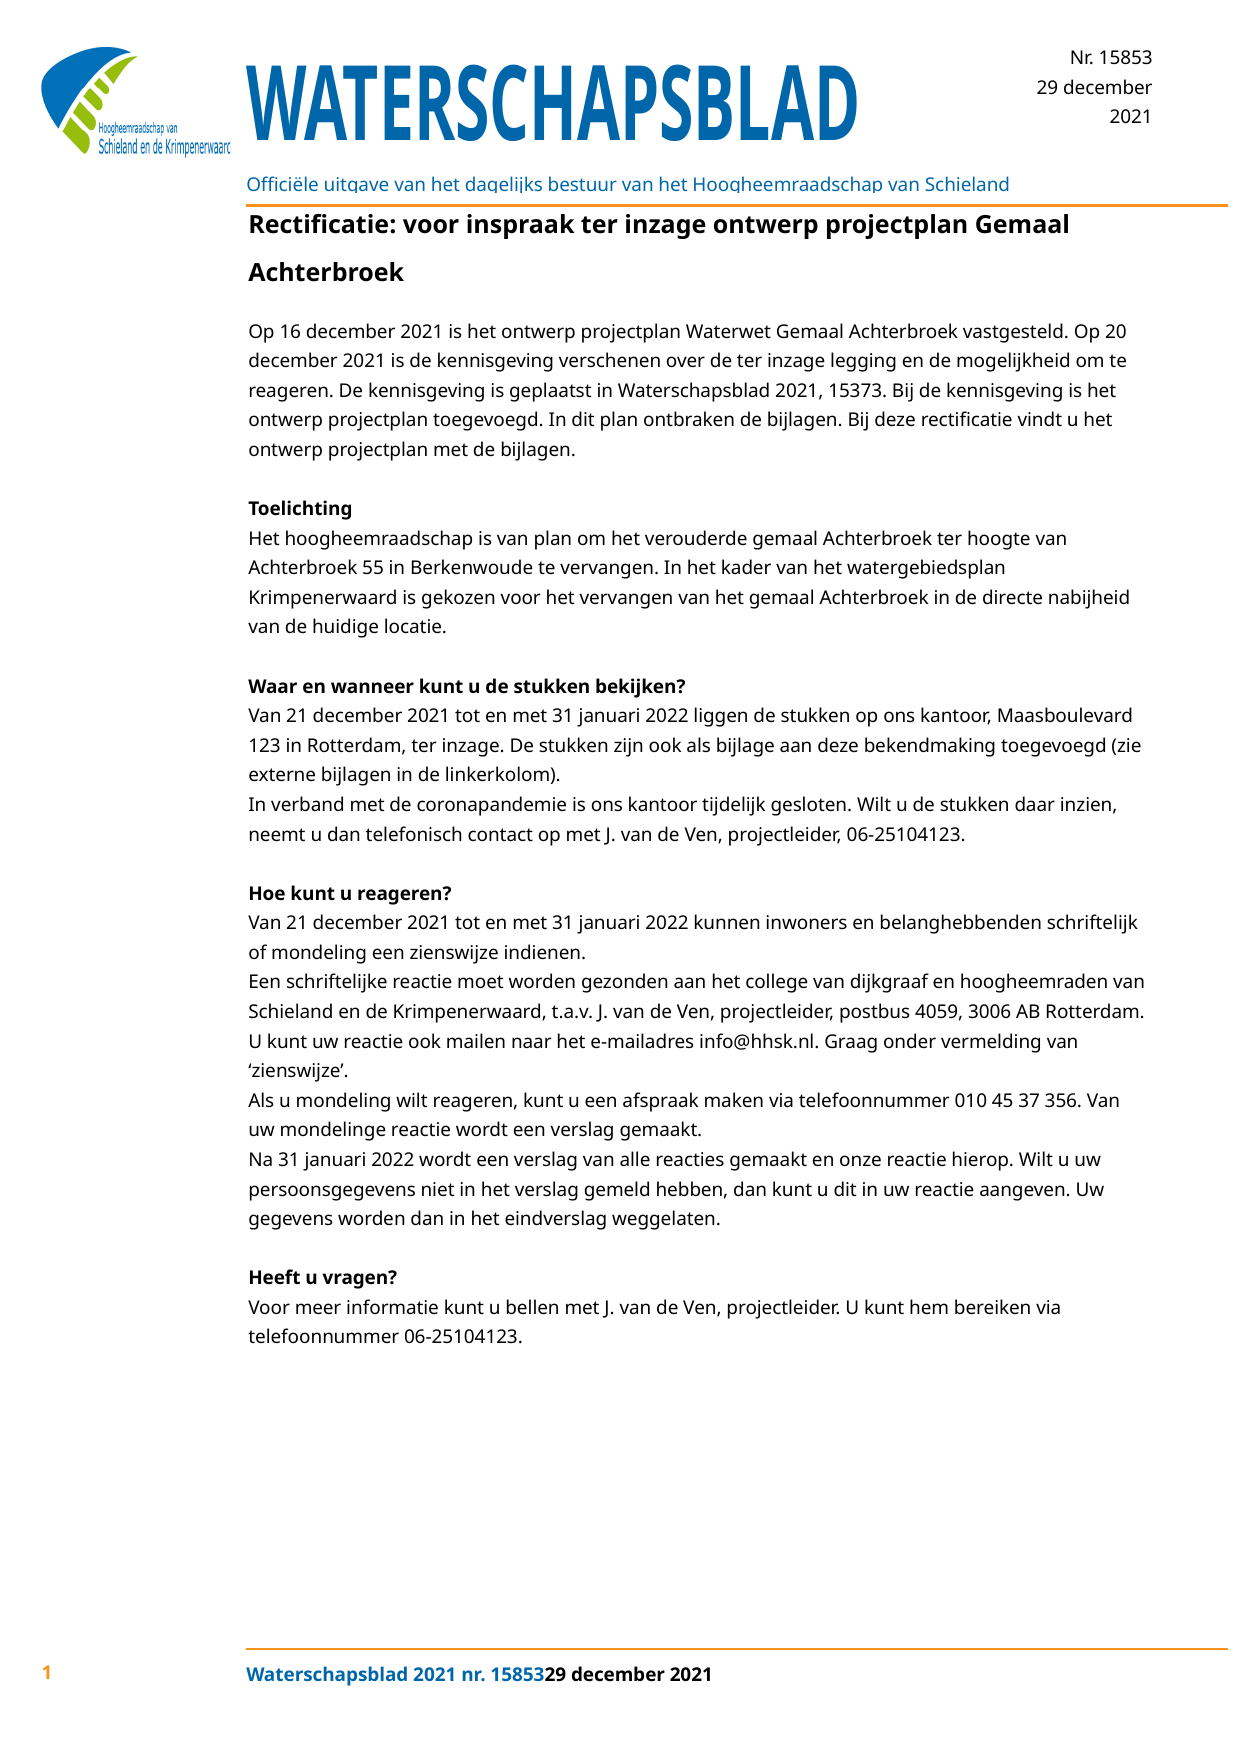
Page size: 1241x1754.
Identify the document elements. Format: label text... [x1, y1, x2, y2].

text Van 21 december 2021 tot en met 31 januari 2022 liggen de stukken op ons kantoor, Maasboulevard 123 in Rotterdam, ter inzage. De stukken zijn ook als bijlage aan deze bekendmaking toegevoegd (zie externe bijlagen in de linkerkolom). [248, 702, 1152, 787]
text Voor meer informatie kunt u bellen met J. van de Ven, projectleider. U kunt hem bereiken via telefoonnummer 06-25104123. [248, 1294, 1152, 1349]
text Toelichting [248, 495, 1152, 521]
text Heeft u vragen? [248, 1264, 1152, 1290]
text Waar en wanneer kunt u de stukken bekijken? [248, 673, 1152, 699]
text Als u mondeling wilt reageren, kunt u een afspraak maken via telefoonnummer 010 45 37 356. Van uw mondelinge reactie wordt een verslag gemaakt. [248, 1087, 1152, 1142]
text Van 21 december 2021 tot en met 31 januari 2022 kunnen inwoners en belanghebbenden schriftelijk of mondeling een zienswijze indienen. [248, 909, 1152, 965]
text Het hoogheemraadschap is van plan om het verouderde gemaal Achterbroek ter hoogte van Achterbroek 55 in Berkenwoude te vervangen. In het kader van het watergebiedsplan Krimpenerwaard is gekozen voor het vervangen van het gemaal Achterbroek in de directe nabijheid van de huidige locatie. [248, 525, 1152, 639]
text Hoe kunt u reageren? [248, 880, 1152, 906]
text Op 16 december 2021 is het ontwerp projectplan Waterwet Gemaal Achterbroek vastgesteld. Op 20 december 2021 is de kennisgeving verschenen over de ter inzage legging en de mogelijkheid om te reageren. De kennisgeving is geplaatst in Waterschapsblad 2021, 15373. Bij de kennisgeving is het ontwerp projectplan toegevoegd. In dit plan ontbraken de bijlagen. Bij deze rectificatie vindt u het ontwerp projectplan met de bijlagen. [248, 318, 1152, 462]
text In verband met de coronapandemie is ons kantoor tijdelijk gesloten. Wilt u de stukken daar inzien, neemt u dan telefonisch contact op met J. van de Ven, projectleider, 06-25104123. [248, 791, 1152, 847]
text Rectificatie: voor inspraak ter inzage ontwerp projectplan Gemaal Achterbroek [248, 207, 1152, 288]
text Een schriftelijke reactie moet worden gezonden aan het college van dijkgraaf en hoogheemraden van Schieland en de Krimpenerwaard, t.a.v. J. van de Ven, projectleider, postbus 4059, 3006 AB Rotterdam. U kunt uw reactie ook mailen naar het e-mailadres info@hhsk.nl. Graag onder vermelding van ‘zienswijze’. [248, 969, 1152, 1083]
picture [41, 47, 231, 172]
text Na 31 januari 2022 wordt een verslag van alle reacties gemaakt en onze reactie hierop. Wilt u uw persoonsgegevens niet in het verslag gemeld hebben, dan kunt u dit in uw reactie aangeven. Uw gegevens worden dan in het eindverslag weggelaten. [248, 1146, 1152, 1231]
